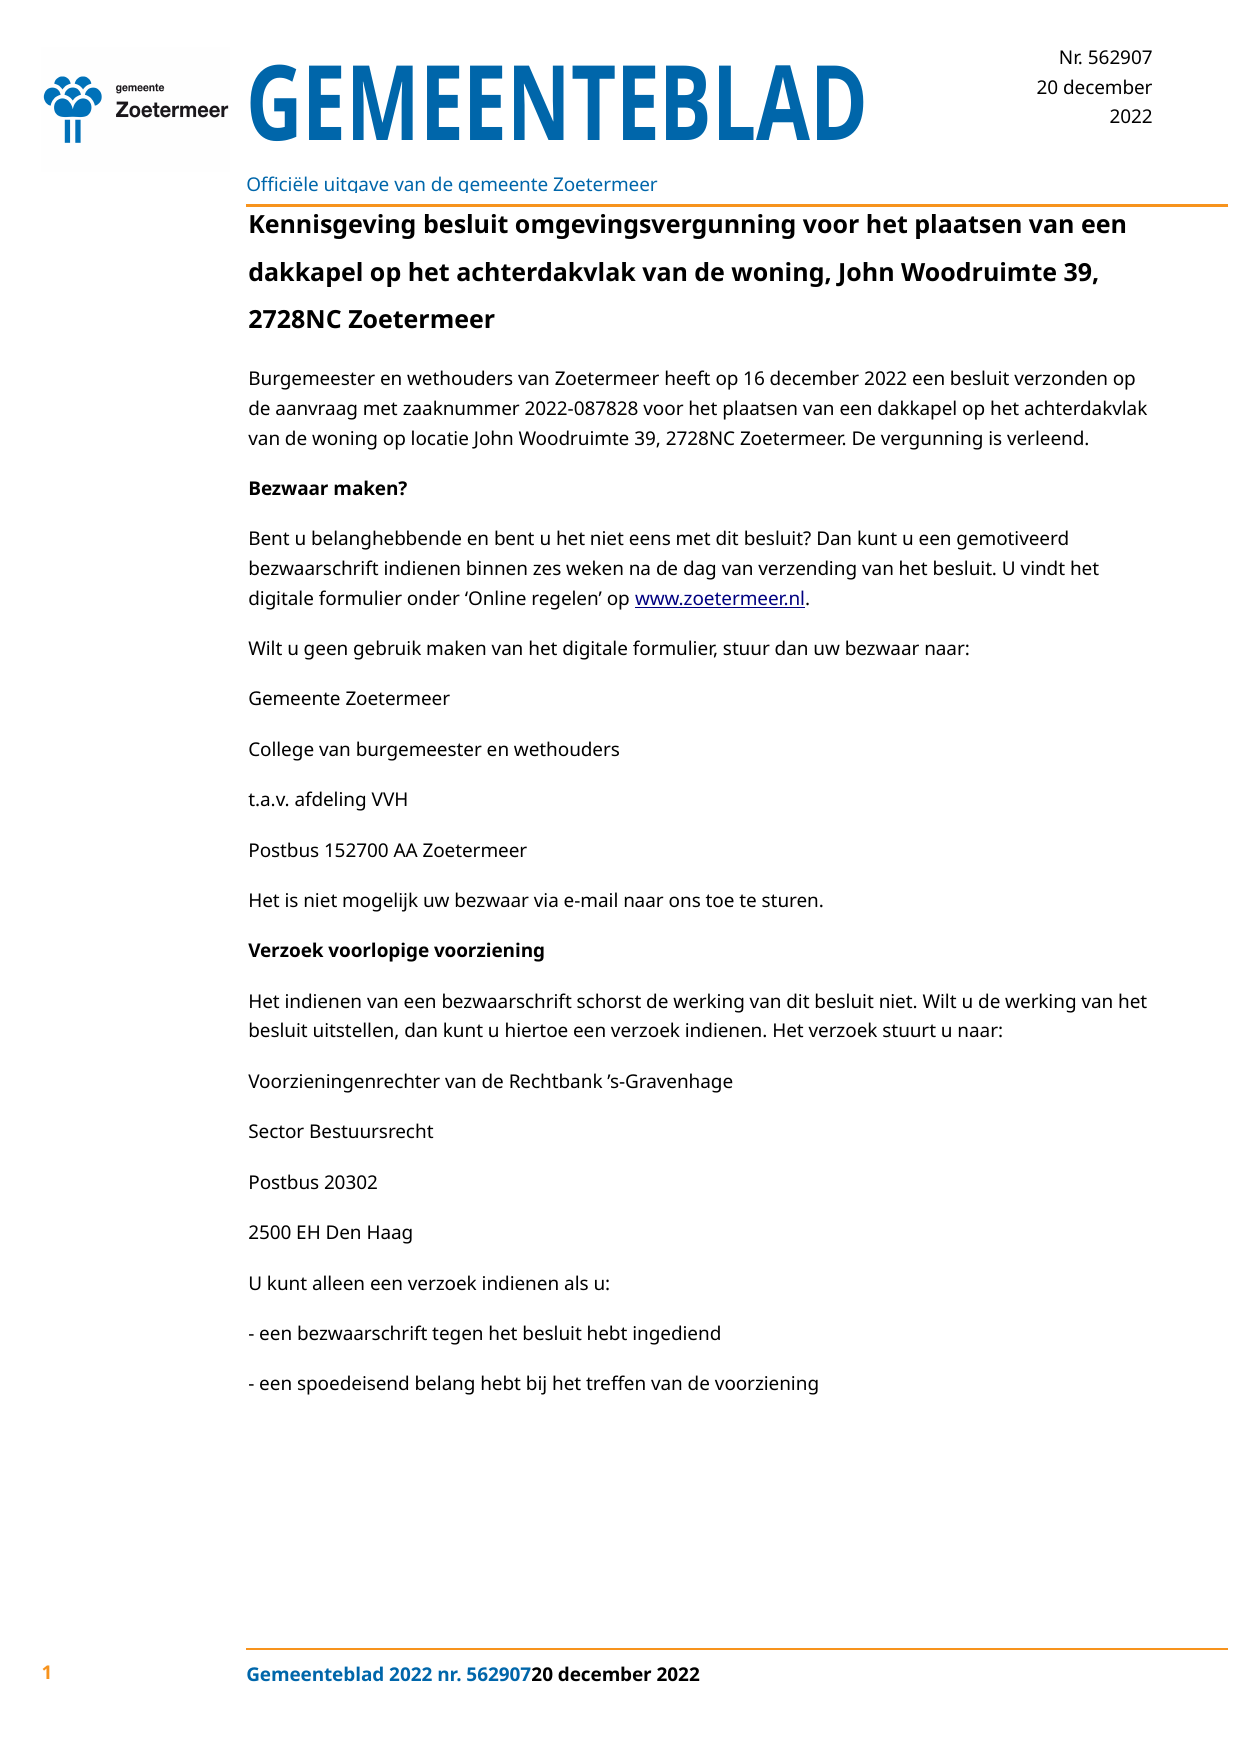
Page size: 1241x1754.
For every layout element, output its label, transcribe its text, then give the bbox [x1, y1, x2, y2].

picture [41, 47, 231, 172]
text - een spoedeisend belang hebt bij het treffen van de voorziening [248, 1371, 1152, 1396]
text Bent u belanghebbende en bent u het niet eens met dit besluit? Dan kunt u een gemotiveerd bezwaarschrift indienen binnen zes weken na de dag van verzending van het besluit. U vindt het digitale formulier onder ‘Online regelen’ op www.zoetermeer.nl. [248, 526, 1152, 610]
text Gemeente Zoetermeer [248, 686, 1152, 711]
text Wilt u geen gebruik maken van het digitale formulier, stuur dan uw bezwaar naar: [248, 635, 1152, 661]
text t.a.v. afdeling VVH [248, 786, 1152, 812]
text Kennisgeving besluit omgevingsvergunning voor het plaatsen van een dakkapel op het achterdakvlak van de woning, John Woodruimte 39, 2728NC Zoetermeer [248, 207, 1152, 336]
text 2500 EH Den Haag [248, 1219, 1152, 1245]
text Verzoek voorlopige voorziening [248, 938, 1152, 963]
text - een bezwaarschrift tegen het besluit hebt ingediend [248, 1320, 1152, 1346]
text College van burgemeester en wethouders [248, 736, 1152, 762]
text Sector Bestuursrecht [248, 1118, 1152, 1144]
text U kunt alleen een verzoek indienen als u: [248, 1270, 1152, 1295]
text Burgemeester en wethouders van Zoetermeer heeft op 16 december 2022 een besluit verzonden op de aanvraag met zaaknummer 2022-087828 voor het plaatsen van een dakkapel op het achterdakvlak van de woning op locatie John Woodruimte 39, 2728NC Zoetermeer. De vergunning is verleend. [248, 366, 1152, 450]
text Het is niet mogelijk uw bezwaar via e-mail naar ons toe te sturen. [248, 887, 1152, 913]
text Postbus 20302 [248, 1169, 1152, 1194]
text Bezwaar maken? [248, 475, 1152, 501]
text Voorzieningenrechter van de Rechtbank ’s-Gravenhage [248, 1068, 1152, 1094]
text Postbus 152700 AA Zoetermeer [248, 837, 1152, 862]
text Het indienen van een bezwaarschrift schorst de werking van dit besluit niet. Wilt u de werking van het besluit uitstellen, dan kunt u hiertoe een verzoek indienen. Het verzoek stuurt u naar: [248, 988, 1152, 1043]
